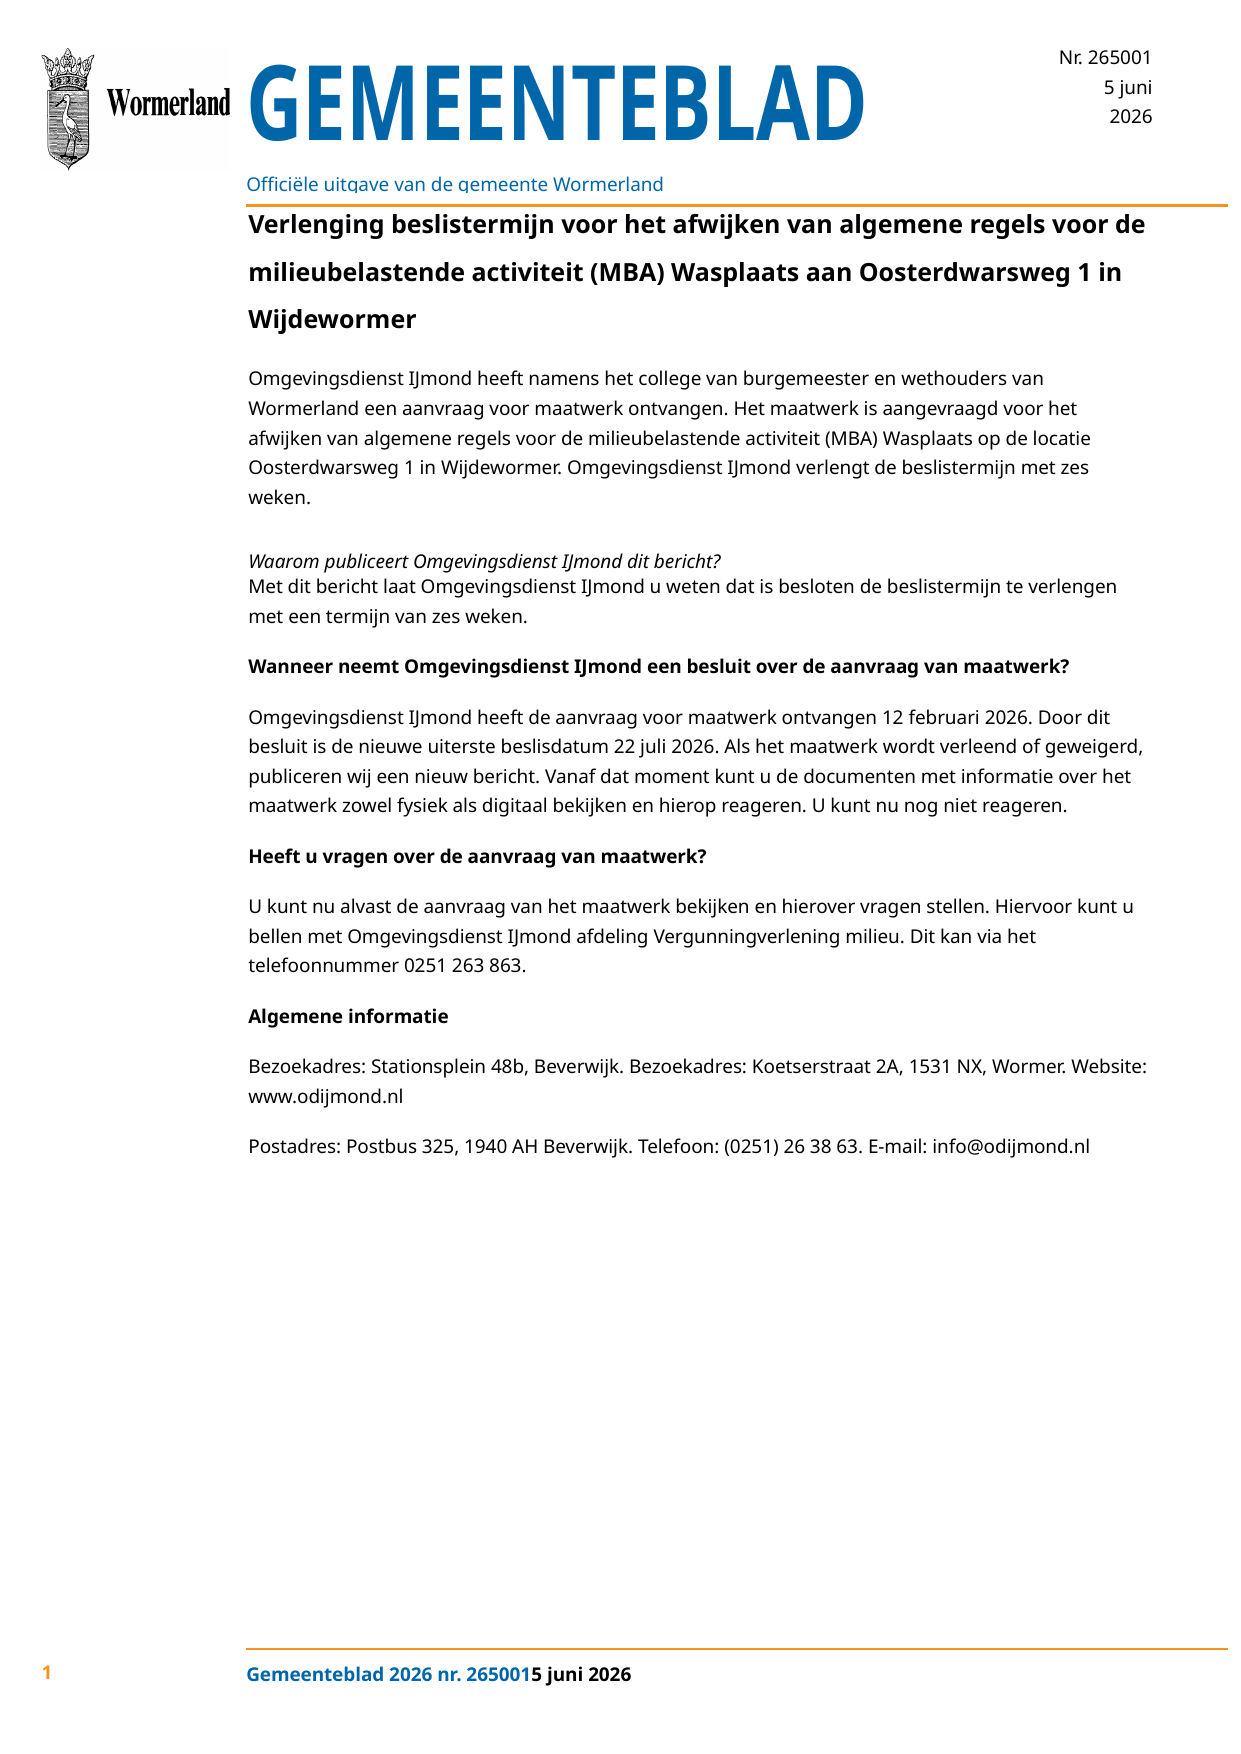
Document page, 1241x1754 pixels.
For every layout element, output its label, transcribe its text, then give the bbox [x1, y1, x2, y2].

text Omgevingsdienst IJmond heeft de aanvraag voor maatwerk ontvangen 12 februari 2026. Door dit besluit is de nieuwe uiterste beslisdatum 22 juli 2026. Als het maatwerk wordt verleend of geweigerd, publiceren wij een nieuw bericht. Vanaf dat moment kunt u de documenten met informatie over het maatwerk zowel fysiek als digitaal bekijken en hierop reageren. U kunt nu nog niet reageren. [248, 704, 1152, 818]
text Waarom publiceert Omgevingsdienst IJmond dit bericht? [248, 548, 1152, 573]
text Postadres: Postbus 325, 1940 AH Beverwijk. Telefoon: (0251) 26 38 63. E-mail: info@odijmond.nl [248, 1133, 1152, 1159]
text Verlenging beslistermijn voor het afwijken van algemene regels voor de milieubelastende activiteit (MBA) Wasplaats aan Oosterdwarsweg 1 in Wijdewormer [248, 207, 1152, 336]
text Omgevingsdienst IJmond heeft namens het college van burgemeester en wethouders van Wormerland een aanvraag voor maatwerk ontvangen. Het maatwerk is aangevraagd voor het afwijken van algemene regels voor de milieubelastende activiteit (MBA) Wasplaats op de locatie Oosterdwarsweg 1 in Wijdewormer. Omgevingsdienst IJmond verlengt de beslistermijn met zes weken. [248, 366, 1152, 509]
text Algemene informatie [248, 1003, 1152, 1029]
text Wanneer neemt Omgevingsdienst IJmond een besluit over de aanvraag van maatwerk? [248, 653, 1152, 679]
text Bezoekadres: Stationsplein 48b, Beverwijk. Bezoekadres: Koetserstraat 2A, 1531 NX, Wormer. Website: www.odijmond.nl [248, 1053, 1152, 1109]
text Met dit bericht laat Omgevingsdienst IJmond u weten dat is besloten de beslistermijn te verlengen met een termijn van zes weken. [248, 573, 1152, 629]
picture [41, 47, 231, 172]
text Heeft u vragen over de aanvraag van maatwerk? [248, 843, 1152, 869]
text U kunt nu alvast de aanvraag van het maatwerk bekijken en hierover vragen stellen. Hiervoor kunt u bellen met Omgevingsdienst IJmond afdeling Vergunningverlening milieu. Dit kan via het telefoonnummer 0251 263 863. [248, 893, 1152, 978]
